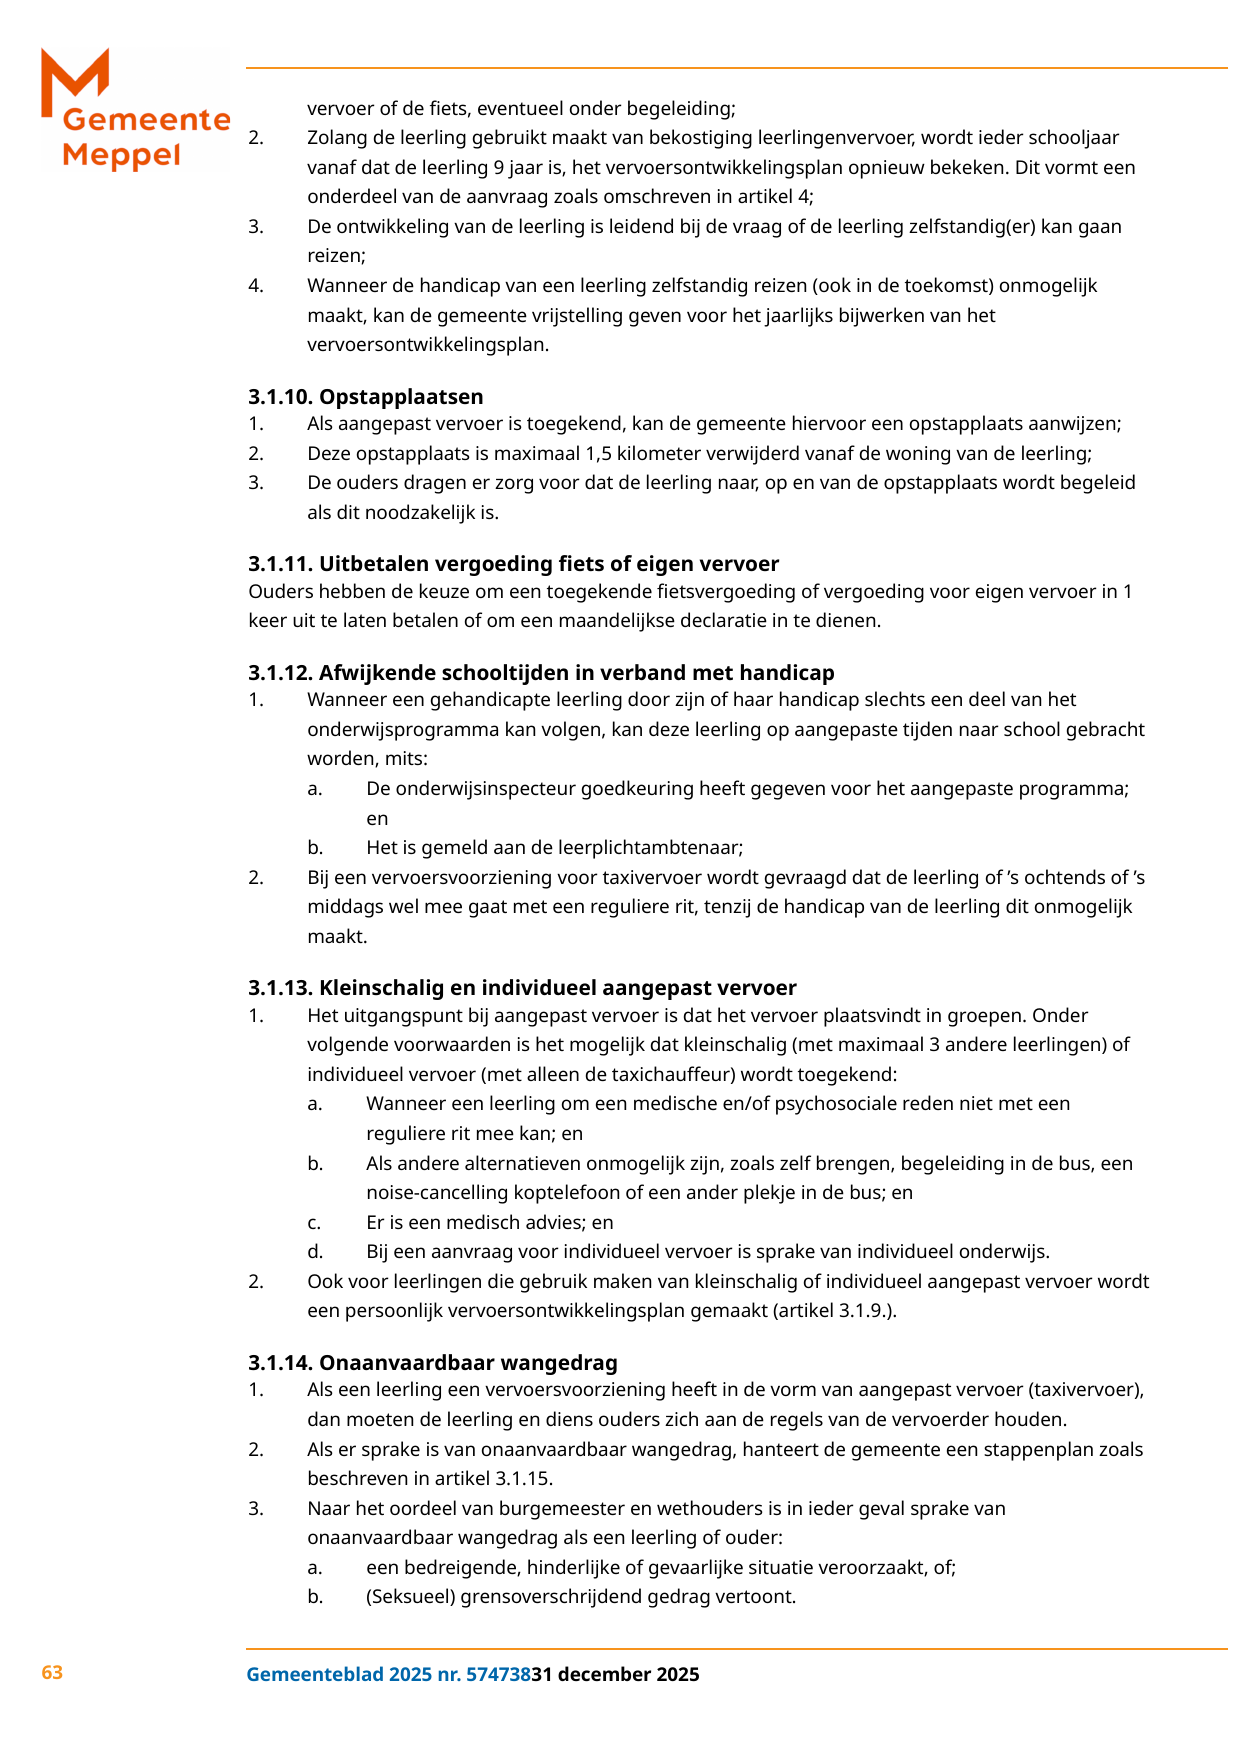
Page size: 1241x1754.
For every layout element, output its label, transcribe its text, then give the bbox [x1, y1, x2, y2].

list vervoer of de fiets, eventueel onder begeleiding; [248, 95, 1152, 121]
list De ouders dragen er zorg voor dat de leerling naar, op en van de opstapplaats wordt begeleid als dit noodzakelijk is. [248, 469, 1152, 525]
list Bij een vervoersvoorziening voor taxivervoer wordt gevraagd dat de leerling of ’s ochtends of ’s middags wel mee gaat met een reguliere rit, tenzij de handicap van de leerling dit onmogelijk maakt. [248, 864, 1152, 949]
text 3.1.11. Uitbetalen vergoeding fiets of eigen vervoer [248, 549, 1152, 578]
list Het is gemeld aan de leerplichtambtenaar; [307, 834, 1152, 860]
list De onderwijsinspecteur goedkeuring heeft gegeven voor het aangepaste programma; en [307, 775, 1152, 830]
list Bij een aanvraag voor individueel vervoer is sprake van individueel onderwijs. [307, 1238, 1152, 1264]
text 3.1.10. Opstapplaatsen [248, 382, 1152, 410]
text 3.1.14. Onaanvaardbaar wangedrag [248, 1348, 1152, 1377]
list Naar het oordeel van burgemeester en wethouders is in ieder geval sprake van onaanvaardbaar wangedrag als een leerling of ouder: [248, 1495, 1152, 1550]
list Er is een medisch advies; en [307, 1209, 1152, 1235]
list Ook voor leerlingen die gebruik maken van kleinschalig of individueel aangepast vervoer wordt een persoonlijk vervoersontwikkelingsplan gemaakt (artikel 3.1.9.). [248, 1268, 1152, 1323]
text 3.1.13. Kleinschalig en individueel aangepast vervoer [248, 973, 1152, 1002]
list Wanneer een gehandicapte leerling door zijn of haar handicap slechts een deel van het onderwijsprogramma kan volgen, kan deze leerling op aangepaste tijden naar school gebracht worden, mits: [248, 686, 1152, 771]
list Deze opstapplaats is maximaal 1,5 kilometer verwijderd vanaf de woning van de leerling; [248, 440, 1152, 466]
picture [41, 47, 231, 172]
list Als aangepast vervoer is toegekend, kan de gemeente hiervoor een opstapplaats aanwijzen; [248, 410, 1152, 436]
list Als er sprake is van onaanvaardbaar wangedrag, hanteert de gemeente een stappenplan zoals beschreven in artikel 3.1.15. [248, 1436, 1152, 1491]
text 3.1.12. Afwijkende schooltijden in verband met handicap [248, 658, 1152, 686]
text Ouders hebben de keuze om een toegekende fietsvergoeding of vergoeding voor eigen vervoer in 1 keer uit te laten betalen of om een maandelijkse declaratie in te dienen. [248, 578, 1152, 633]
list Als een leerling een vervoersvoorziening heeft in de vorm van aangepast vervoer (taxivervoer), dan moeten de leerling en diens ouders zich aan de regels van de vervoerder houden. [248, 1377, 1152, 1432]
list Zolang de leerling gebruikt maakt van bekostiging leerlingenvervoer, wordt ieder schooljaar vanaf dat de leerling 9 jaar is, het vervoersontwikkelingsplan opnieuw bekeken. Dit vormt een onderdeel van de aanvraag zoals omschreven in artikel 4; [248, 124, 1152, 209]
list Als andere alternatieven onmogelijk zijn, zoals zelf brengen, begeleiding in de bus, een noise-cancelling koptelefoon of een ander plekje in de bus; en [307, 1150, 1152, 1205]
list De ontwikkeling van de leerling is leidend bij de vraag of de leerling zelfstandig(er) kan gaan reizen; [248, 213, 1152, 268]
list Het uitgangspunt bij aangepast vervoer is dat het vervoer plaatsvindt in groepen. Onder volgende voorwaarden is het mogelijk dat kleinschalig (met maximaal 3 andere leerlingen) of individueel vervoer (met alleen de taxichauffeur) wordt toegekend: [248, 1002, 1152, 1087]
list Wanneer een leerling om een medische en/of psychosociale reden niet met een reguliere rit mee kan; en [307, 1091, 1152, 1146]
list een bedreigende, hinderlijke of gevaarlijke situatie veroorzaakt, of; [307, 1554, 1152, 1580]
list Wanneer de handicap van een leerling zelfstandig reizen (ook in de toekomst) onmogelijk maakt, kan de gemeente vrijstelling geven voor het jaarlijks bijwerken van het vervoersontwikkelingsplan. [248, 272, 1152, 357]
list (Seksueel) grensoverschrijdend gedrag vertoont. [307, 1584, 1152, 1609]
